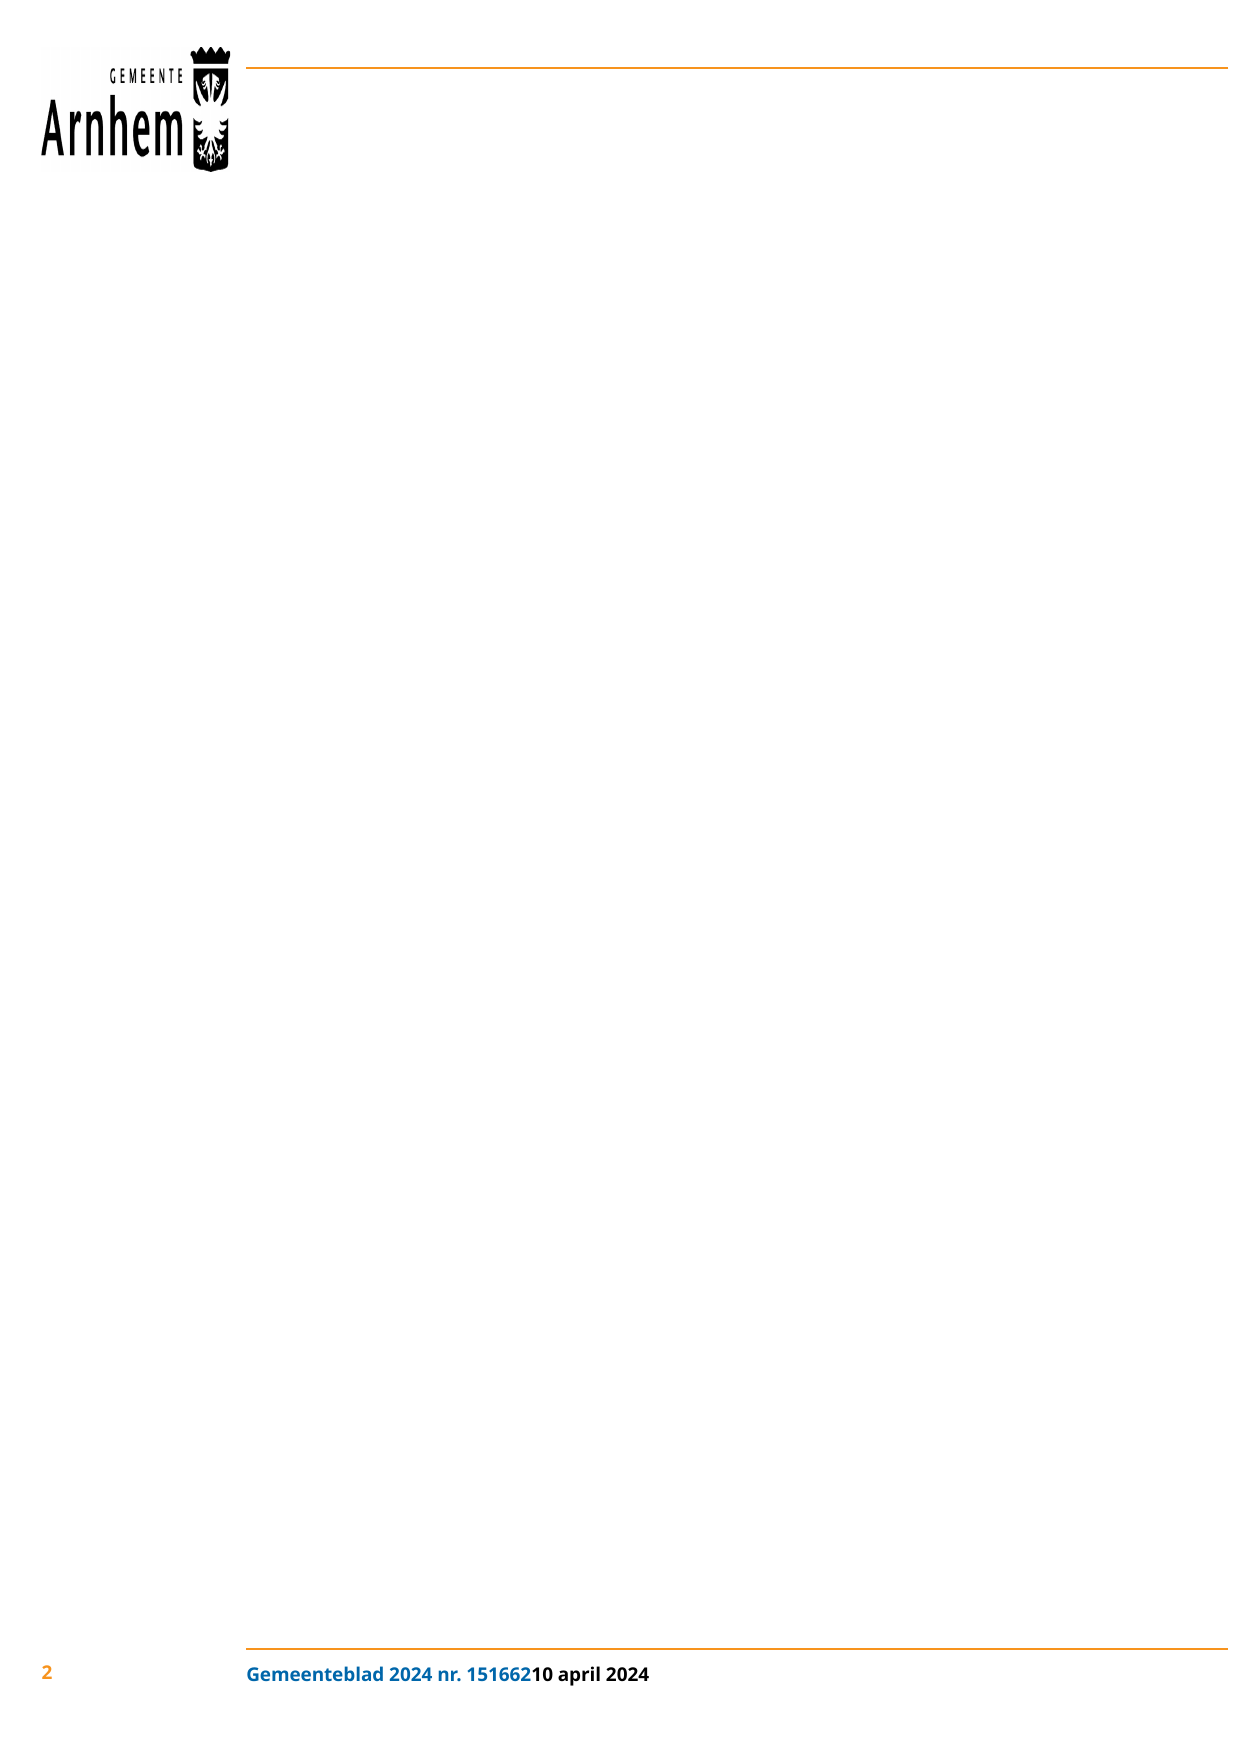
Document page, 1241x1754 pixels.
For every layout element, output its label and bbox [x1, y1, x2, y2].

picture [41, 47, 231, 172]
